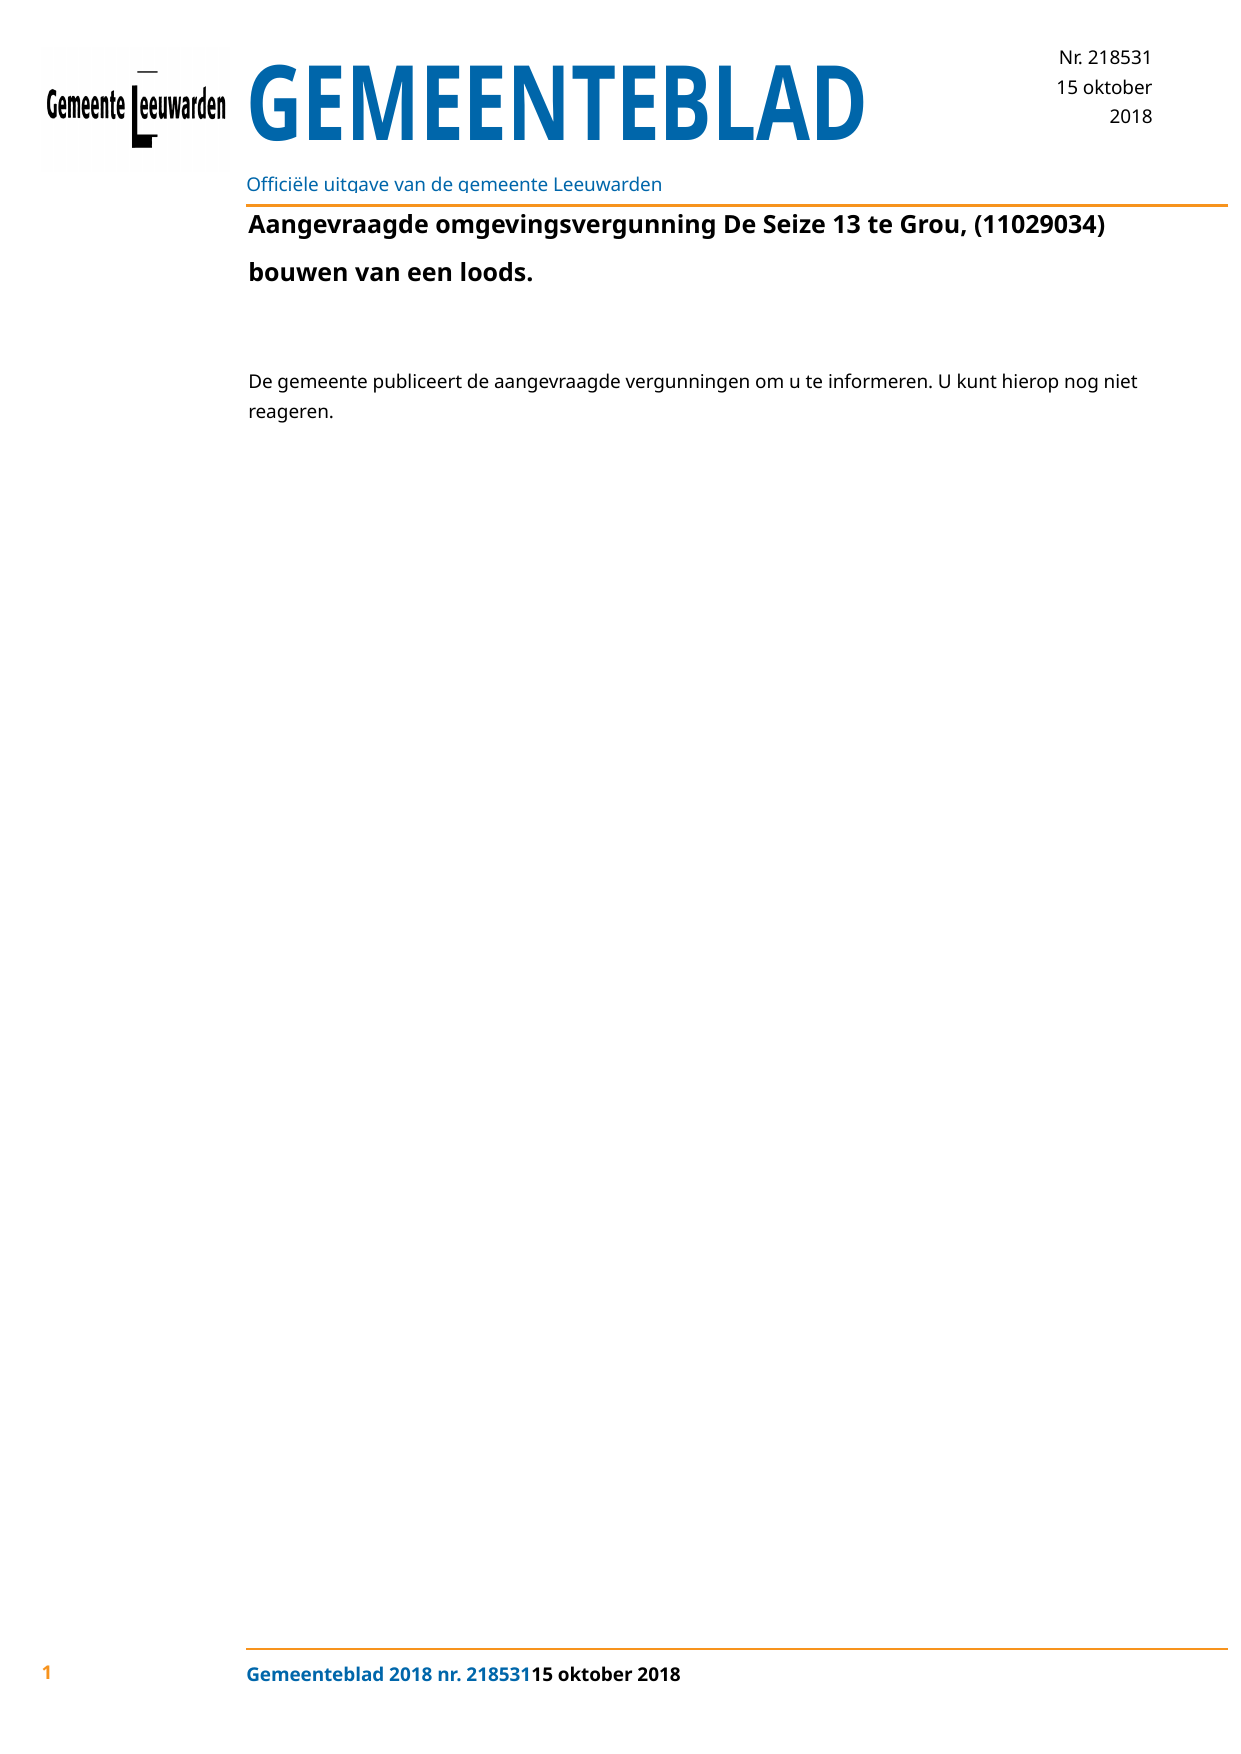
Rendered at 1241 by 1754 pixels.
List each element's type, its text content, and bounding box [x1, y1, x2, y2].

text Aangevraagde omgevingsvergunning De Seize 13 te Grou, (11029034) bouwen van een loods. [248, 207, 1152, 288]
picture [41, 47, 231, 172]
text De gemeente publiceert de aangevraagde vergunningen om u te informeren. U kunt hierop nog niet reageren. [248, 368, 1152, 424]
